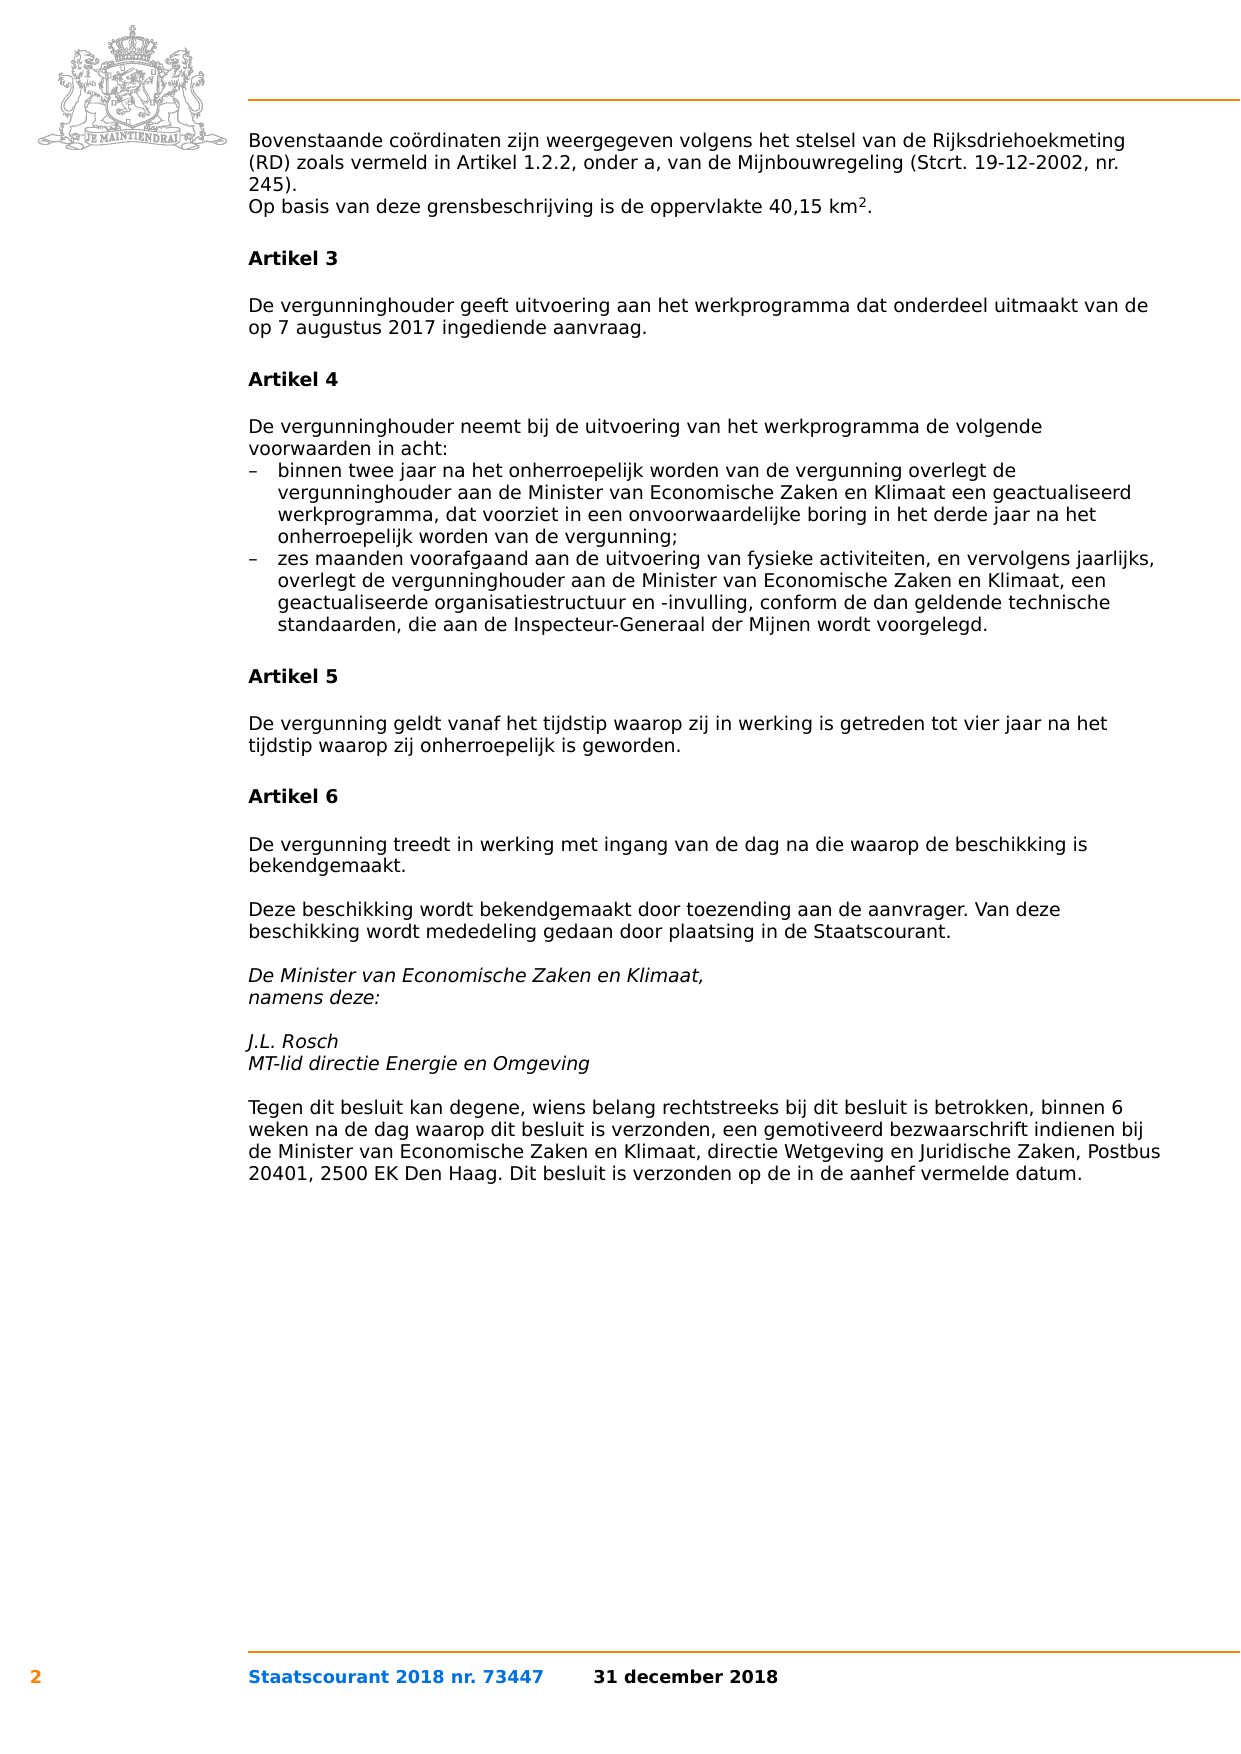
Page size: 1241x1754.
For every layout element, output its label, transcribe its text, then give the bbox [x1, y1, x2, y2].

text Deze beschikking wordt bekendgemaakt door toezending aan de aanvrager. Van deze beschikking wordt mededeling gedaan door plaatsing in de Staatscourant. [248, 899, 1163, 943]
text Op basis van deze grensbeschrijving is de oppervlakte 40,15 km2. [248, 196, 1163, 218]
text Bovenstaande coördinaten zijn weergegeven volgens het stelsel van de Rijksdriehoekmeting (RD) zoals vermeld in Artikel 1.2.2, onder a, van de Mijnbouwregeling (Stcrt. 19-12-2002, nr. 245). [248, 130, 1163, 196]
text De vergunning treedt in werking met ingang van de dag na die waarop de beschikking is bekendgemaakt. [248, 833, 1163, 877]
subtitle Artikel 5 [248, 666, 1163, 687]
text De vergunninghouder geeft uitvoering aan het werkprogramma dat onderdeel uitmaakt van de op 7 augustus 2017 ingediende aanvraag. [248, 295, 1163, 339]
subtitle Artikel 6 [248, 786, 1163, 808]
text – zes maanden voorafgaand aan de uitvoering van fysieke activiteiten, en vervolgens jaarlijks, overlegt de vergunninghouder aan de Minister van Economische Zaken en Klimaat, een geactualiseerde organisatiestructuur en -invulling, conform de dan geldende technische standaarden, die aan de Inspecteur-Generaal der Mijnen wordt voorgelegd. [248, 548, 1163, 636]
subtitle Artikel 4 [248, 369, 1163, 391]
text Tegen dit besluit kan degene, wiens belang rechtstreeks bij dit besluit is betrokken, binnen 6 weken na de dag waarop dit besluit is verzonden, een gemotiveerd bezwaarschrift indienen bij de Minister van Economische Zaken en Klimaat, directie Wetgeving en Juridische Zaken, Postbus 20401, 2500 EK Den Haag. Dit besluit is verzonden op de in de aanhef vermelde datum. [248, 1097, 1163, 1185]
text De Minister van Economische Zaken en Klimaat, namens deze: J.L. Rosch MT-lid directie Energie en Omgeving [248, 965, 1163, 1075]
picture [38, 25, 227, 150]
text – binnen twee jaar na het onherroepelijk worden van de vergunning overlegt de vergunninghouder aan de Minister van Economische Zaken en Klimaat een geactualiseerd werkprogramma, dat voorziet in een onvoorwaardelijke boring in het derde jaar na het onherroepelijk worden van de vergunning; [248, 460, 1163, 548]
subtitle Artikel 3 [248, 248, 1163, 270]
text De vergunning geldt vanaf het tijdstip waarop zij in werking is getreden tot vier jaar na het tijdstip waarop zij onherroepelijk is geworden. [248, 712, 1163, 756]
text De vergunninghouder neemt bij de uitvoering van het werkprogramma de volgende voorwaarden in acht: [248, 416, 1163, 460]
